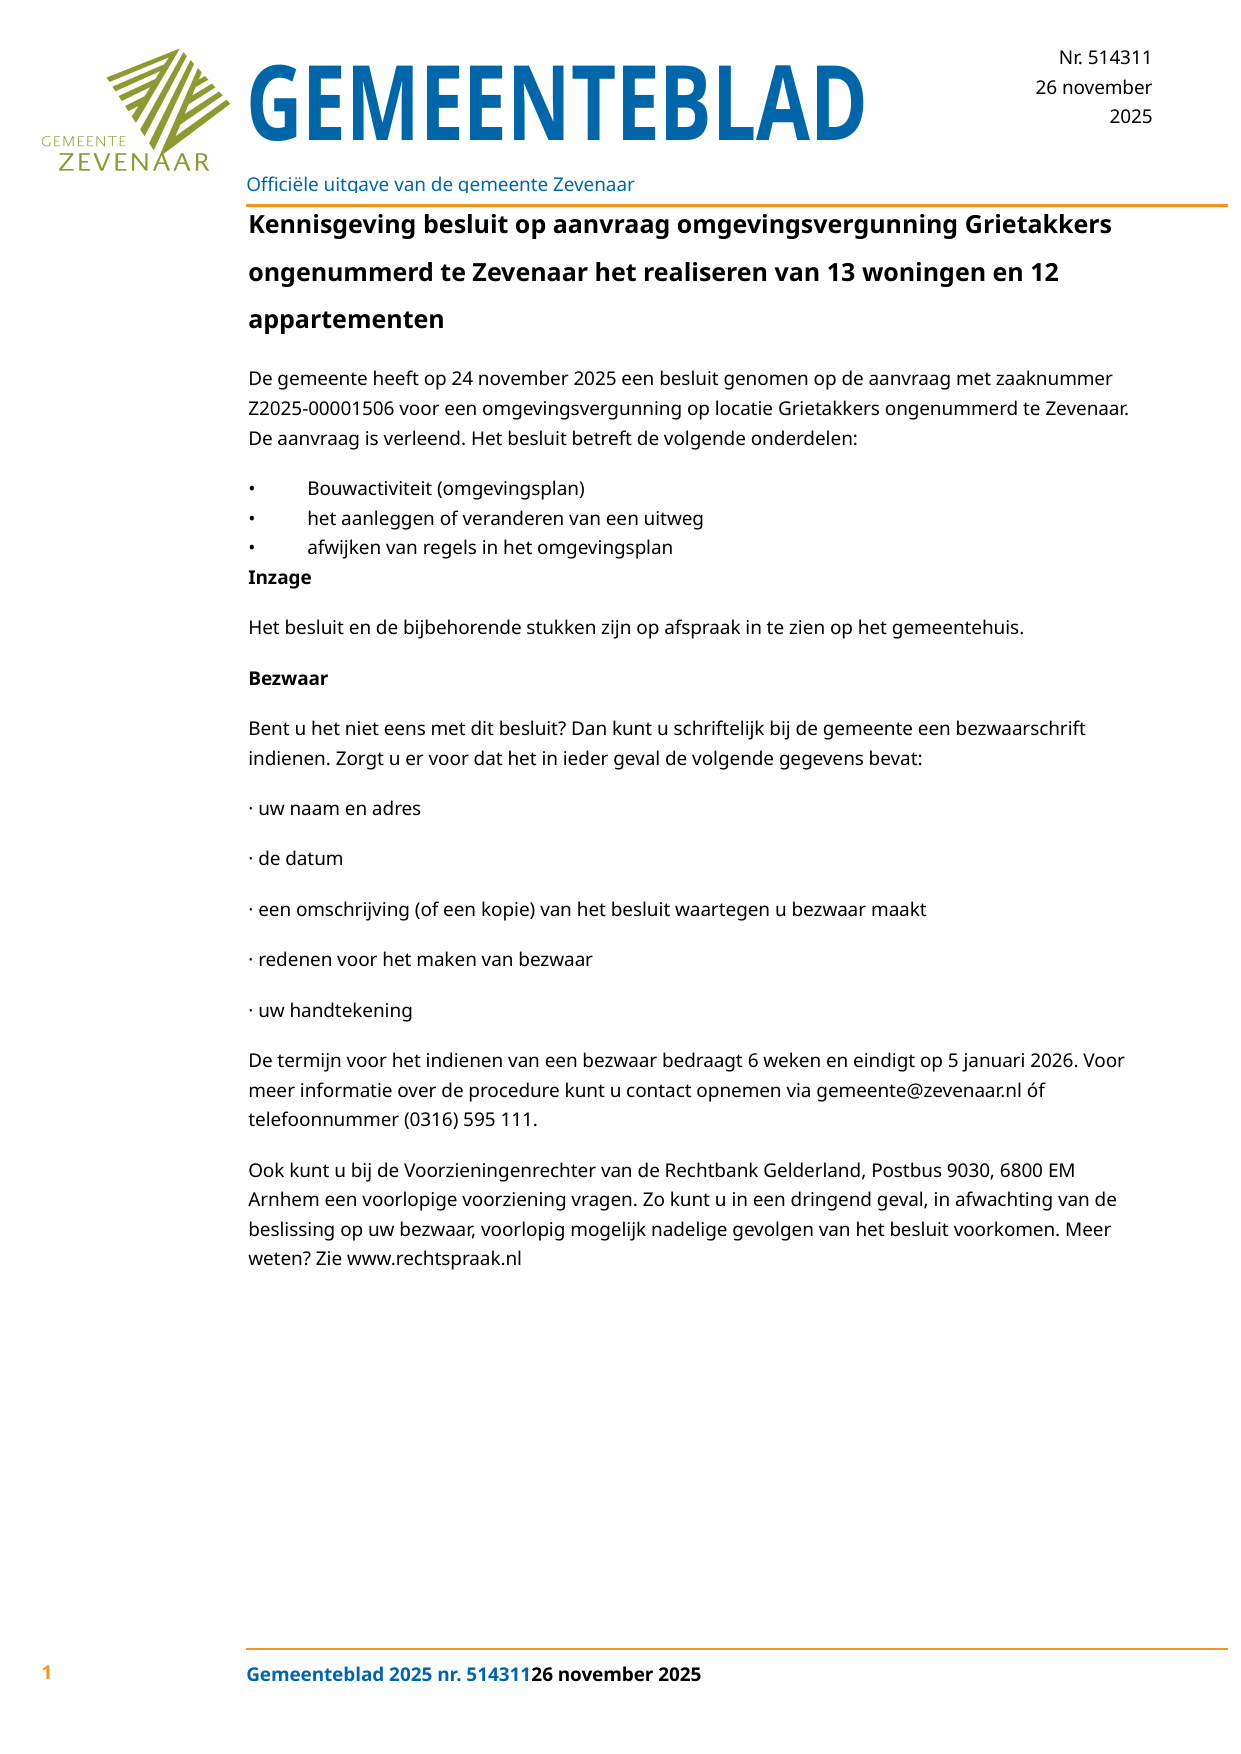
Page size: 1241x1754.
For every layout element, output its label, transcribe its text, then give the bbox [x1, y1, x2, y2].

text · uw handtekening [248, 997, 1152, 1022]
text Het besluit en de bijbehorende stukken zijn op afspraak in te zien op het gemeentehuis. [248, 614, 1152, 640]
text · redenen voor het maken van bezwaar [248, 946, 1152, 972]
list het aanleggen of veranderen van een uitweg [248, 505, 1152, 530]
list afwijken van regels in het omgevingsplan [248, 534, 1152, 560]
text Bent u het niet eens met dit besluit? Dan kunt u schriftelijk bij de gemeente een bezwaarschrift indienen. Zorgt u er voor dat het in ieder geval de volgende gegevens bevat: [248, 715, 1152, 770]
text Ook kunt u bij de Voorzieningenrechter van de Rechtbank Gelderland, Postbus 9030, 6800 EM Arnhem een voorlopige voorziening vragen. Zo kunt u in een dringend geval, in afwachting van de beslissing op uw bezwaar, voorlopig mogelijk nadelige gevolgen van het besluit voorkomen. Meer weten? Zie www.rechtspraak.nl [248, 1157, 1152, 1271]
picture [41, 47, 231, 172]
text De gemeente heeft op 24 november 2025 een besluit genomen op de aanvraag met zaaknummer Z2025-00001506 voor een omgevingsvergunning op locatie Grietakkers ongenummerd te Zevenaar. De aanvraag is verleend. Het besluit betreft de volgende onderdelen: [248, 366, 1152, 450]
list Bouwactiviteit (omgevingsplan) [248, 475, 1152, 501]
text Inzage [248, 564, 1152, 589]
text · de datum [248, 846, 1152, 871]
text De termijn voor het indienen van een bezwaar bedraagt 6 weken en eindigt op 5 januari 2026. Voor meer informatie over de procedure kunt u contact opnemen via gemeente@zevenaar.nl óf telefoonnummer (0316) 595 111. [248, 1047, 1152, 1132]
text Kennisgeving besluit op aanvraag omgevingsvergunning Grietakkers ongenummerd te Zevenaar het realiseren van 13 woningen en 12 appartementen [248, 207, 1152, 336]
text · een omschrijving (of een kopie) van het besluit waartegen u bezwaar maakt [248, 896, 1152, 922]
text Bezwaar [248, 665, 1152, 690]
text · uw naam en adres [248, 795, 1152, 821]
